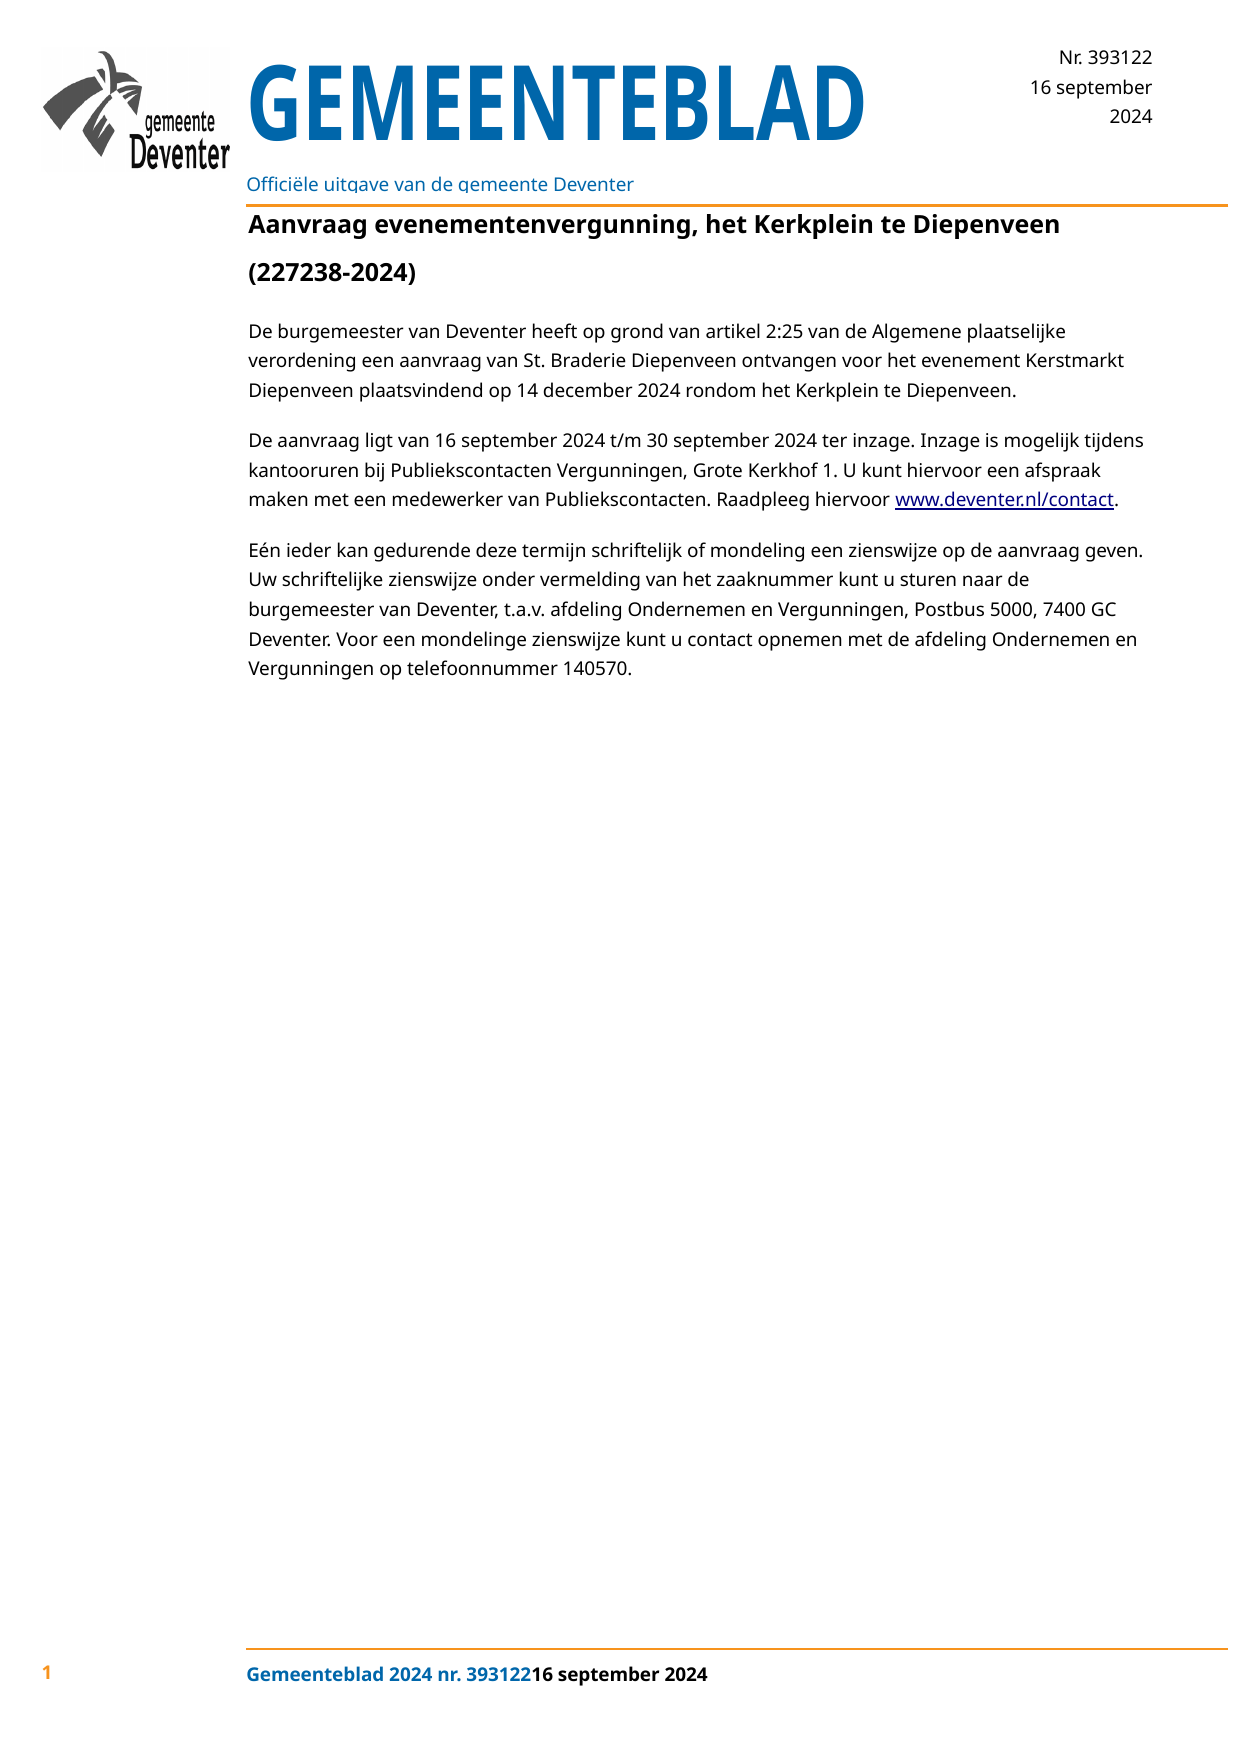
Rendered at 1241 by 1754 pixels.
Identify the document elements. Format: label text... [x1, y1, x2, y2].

picture [41, 47, 231, 172]
text Eén ieder kan gedurende deze termijn schriftelijk of mondeling een zienswijze op de aanvraag geven. Uw schriftelijke zienswijze onder vermelding van het zaaknummer kunt u sturen naar de burgemeester van Deventer, t.a.v. afdeling Ondernemen en Vergunningen, Postbus 5000, 7400 GC Deventer. Voor een mondelinge zienswijze kunt u contact opnemen met de afdeling Ondernemen en Vergunningen op telefoonnummer 140570. [248, 537, 1152, 681]
text De aanvraag ligt van 16 september 2024 t/m 30 september 2024 ter inzage. Inzage is mogelijk tijdens kantooruren bij Publiekscontacten Vergunningen, Grote Kerkhof 1. U kunt hiervoor een afspraak maken met een medewerker van Publiekscontacten. Raadpleeg hiervoor www.deventer.nl/contact. [248, 427, 1152, 512]
text Aanvraag evenementenvergunning, het Kerkplein te Diepenveen (227238-2024) [248, 207, 1152, 288]
text De burgemeester van Deventer heeft op grond van artikel 2:25 van de Algemene plaatselijke verordening een aanvraag van St. Braderie Diepenveen ontvangen voor het evenement Kerstmarkt Diepenveen plaatsvindend op 14 december 2024 rondom het Kerkplein te Diepenveen. [248, 318, 1152, 403]
